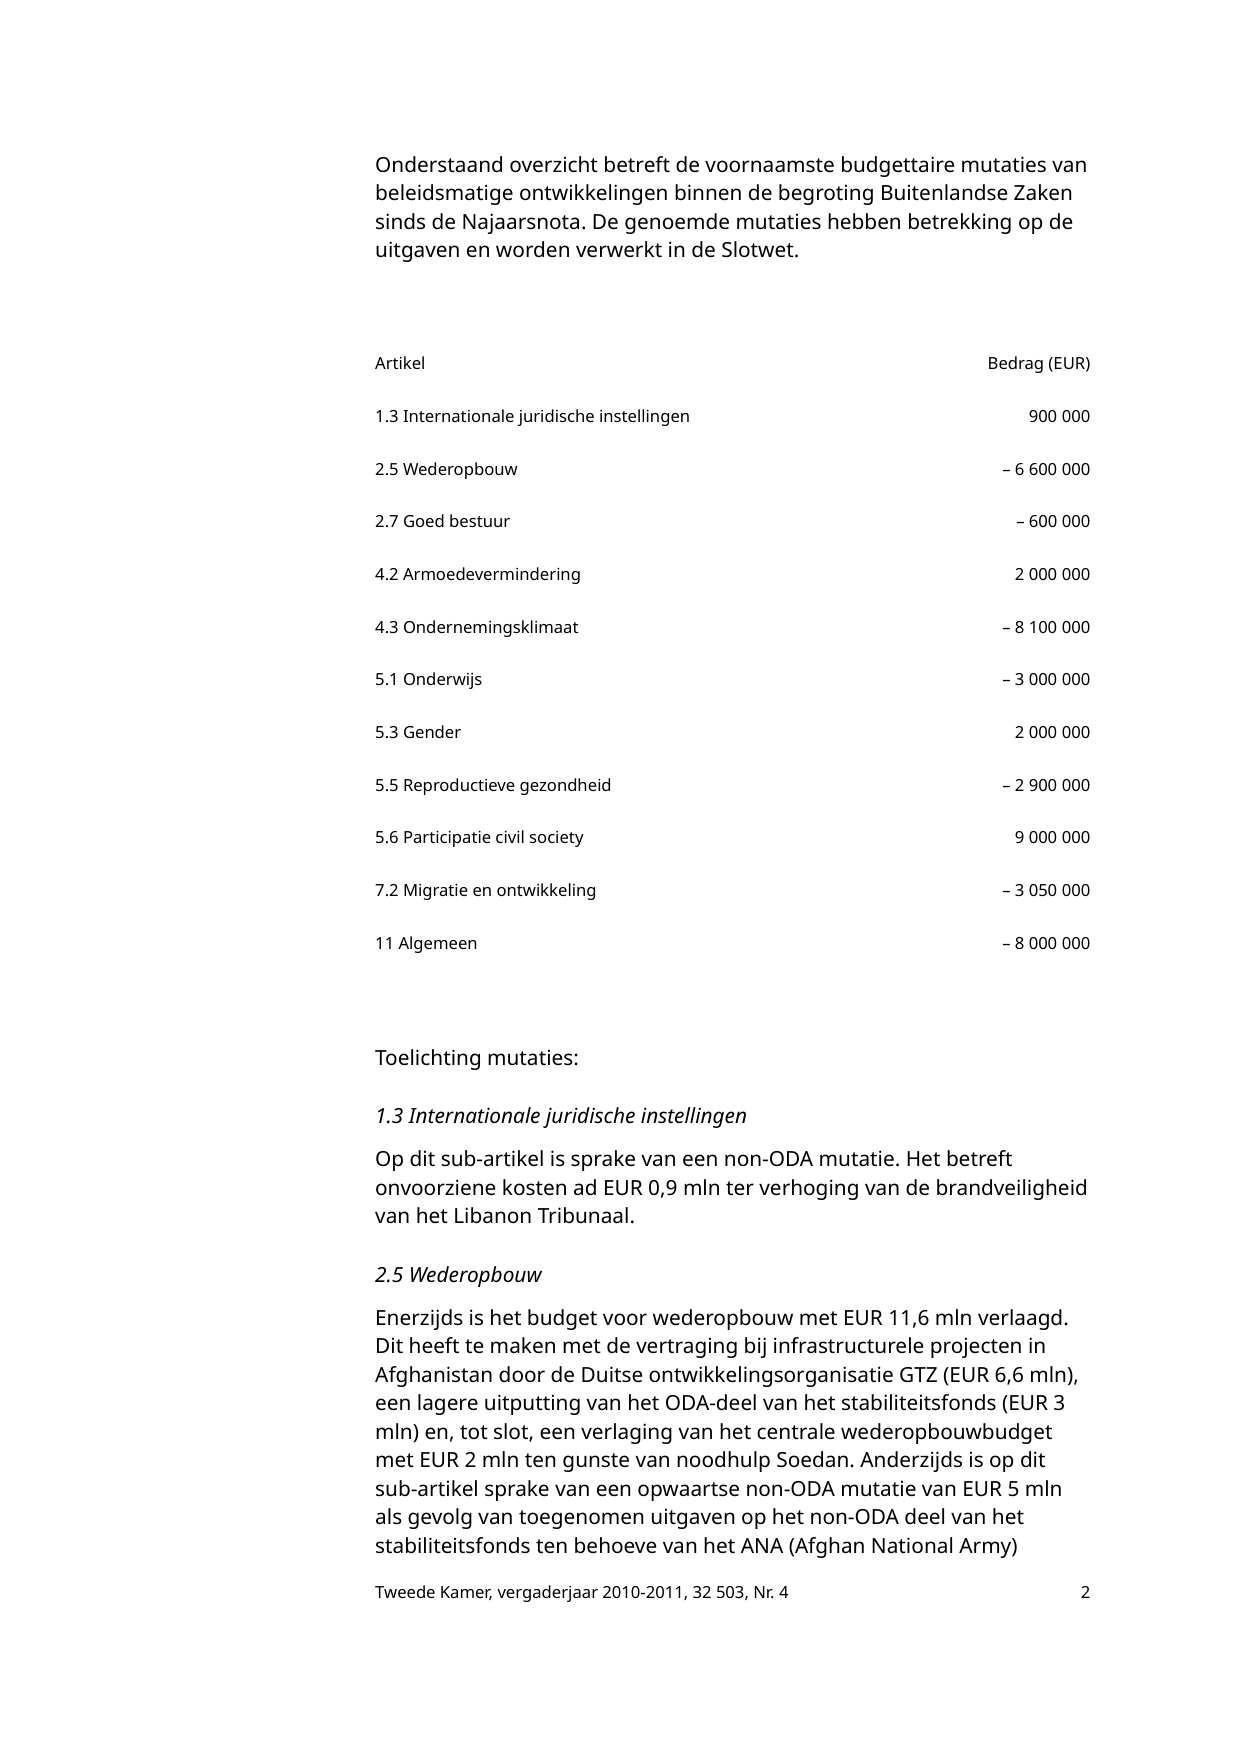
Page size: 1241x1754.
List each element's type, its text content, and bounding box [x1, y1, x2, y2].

table_cell 2 000 000 [940, 721, 1090, 773]
table_cell 4.3 Ondernemingsklimaat [375, 615, 940, 668]
table_cell 1.3 Internationale juridische instellingen [375, 404, 940, 457]
table_cell 11 Algemeen [375, 931, 940, 984]
text 1.3 Internationale juridische instellingen [375, 1101, 1090, 1129]
text 2.5 Wederopbouw [375, 1260, 1090, 1288]
table_cell – 3 050 000 [940, 879, 1090, 931]
table_cell 5.5 Reproductieve gezondheid [375, 773, 940, 826]
text Enerzijds is het budget voor wederopbouw met EUR 11,6 mln verlaagd. Dit heeft te maken met de vertraging bij infrastructurele projecten in Afghanistan door de Duitse ontwikkelingsorganisatie GTZ (EUR 6,6 mln), een lagere uitputting van het ODA-deel van het stabiliteitsfonds (EUR 3 mln) en, tot slot, een verlaging van het centrale wederopbouwbudget met EUR 2 mln ten gunste van noodhulp Soedan. Anderzijds is op dit sub-artikel sprake van een opwaartse non-ODA mutatie van EUR 5 mln als gevolg van toegenomen uitgaven op het non-ODA deel van het stabiliteitsfonds ten behoeve van het ANA (Afghan National Army) [375, 1303, 1090, 1559]
table_header Artikel [375, 352, 940, 404]
table_cell 5.1 Onderwijs [375, 668, 940, 721]
table_cell 2.5 Wederopbouw [375, 457, 940, 510]
table_cell 5.3 Gender [375, 721, 940, 773]
table_cell 5.6 Participatie civil society [375, 826, 940, 879]
table_cell 2 000 000 [940, 563, 1090, 615]
text Op dit sub-artikel is sprake van een non-ODA mutatie. Het betreft onvoorziene kosten ad EUR 0,9 mln ter verhoging van de brandveiligheid van het Libanon Tribunaal. [375, 1144, 1090, 1230]
table_cell 2.7 Goed bestuur [375, 510, 940, 562]
table_cell 9 000 000 [940, 826, 1090, 879]
table_cell 900 000 [940, 404, 1090, 457]
table_cell – 8 100 000 [940, 615, 1090, 668]
table_cell – 3 000 000 [940, 668, 1090, 721]
table_cell – 600 000 [940, 510, 1090, 562]
text Toelichting mutaties: [375, 1043, 1090, 1071]
table_cell 4.2 Armoedevermindering [375, 563, 940, 615]
table_cell 7.2 Migratie en ontwikkeling [375, 879, 940, 931]
table_cell – 2 900 000 [940, 773, 1090, 826]
text Onderstaand overzicht betreft de voornaamste budgettaire mutaties van beleidsmatige ontwikkelingen binnen de begroting Buitenlandse Zaken sinds de Najaarsnota. De genoemde mutaties hebben betrekking op de uitgaven en worden verwerkt in de Slotwet. [375, 150, 1090, 264]
table_cell – 6 600 000 [940, 457, 1090, 510]
table_header Bedrag (EUR) [940, 352, 1090, 404]
table_cell – 8 000 000 [940, 931, 1090, 984]
